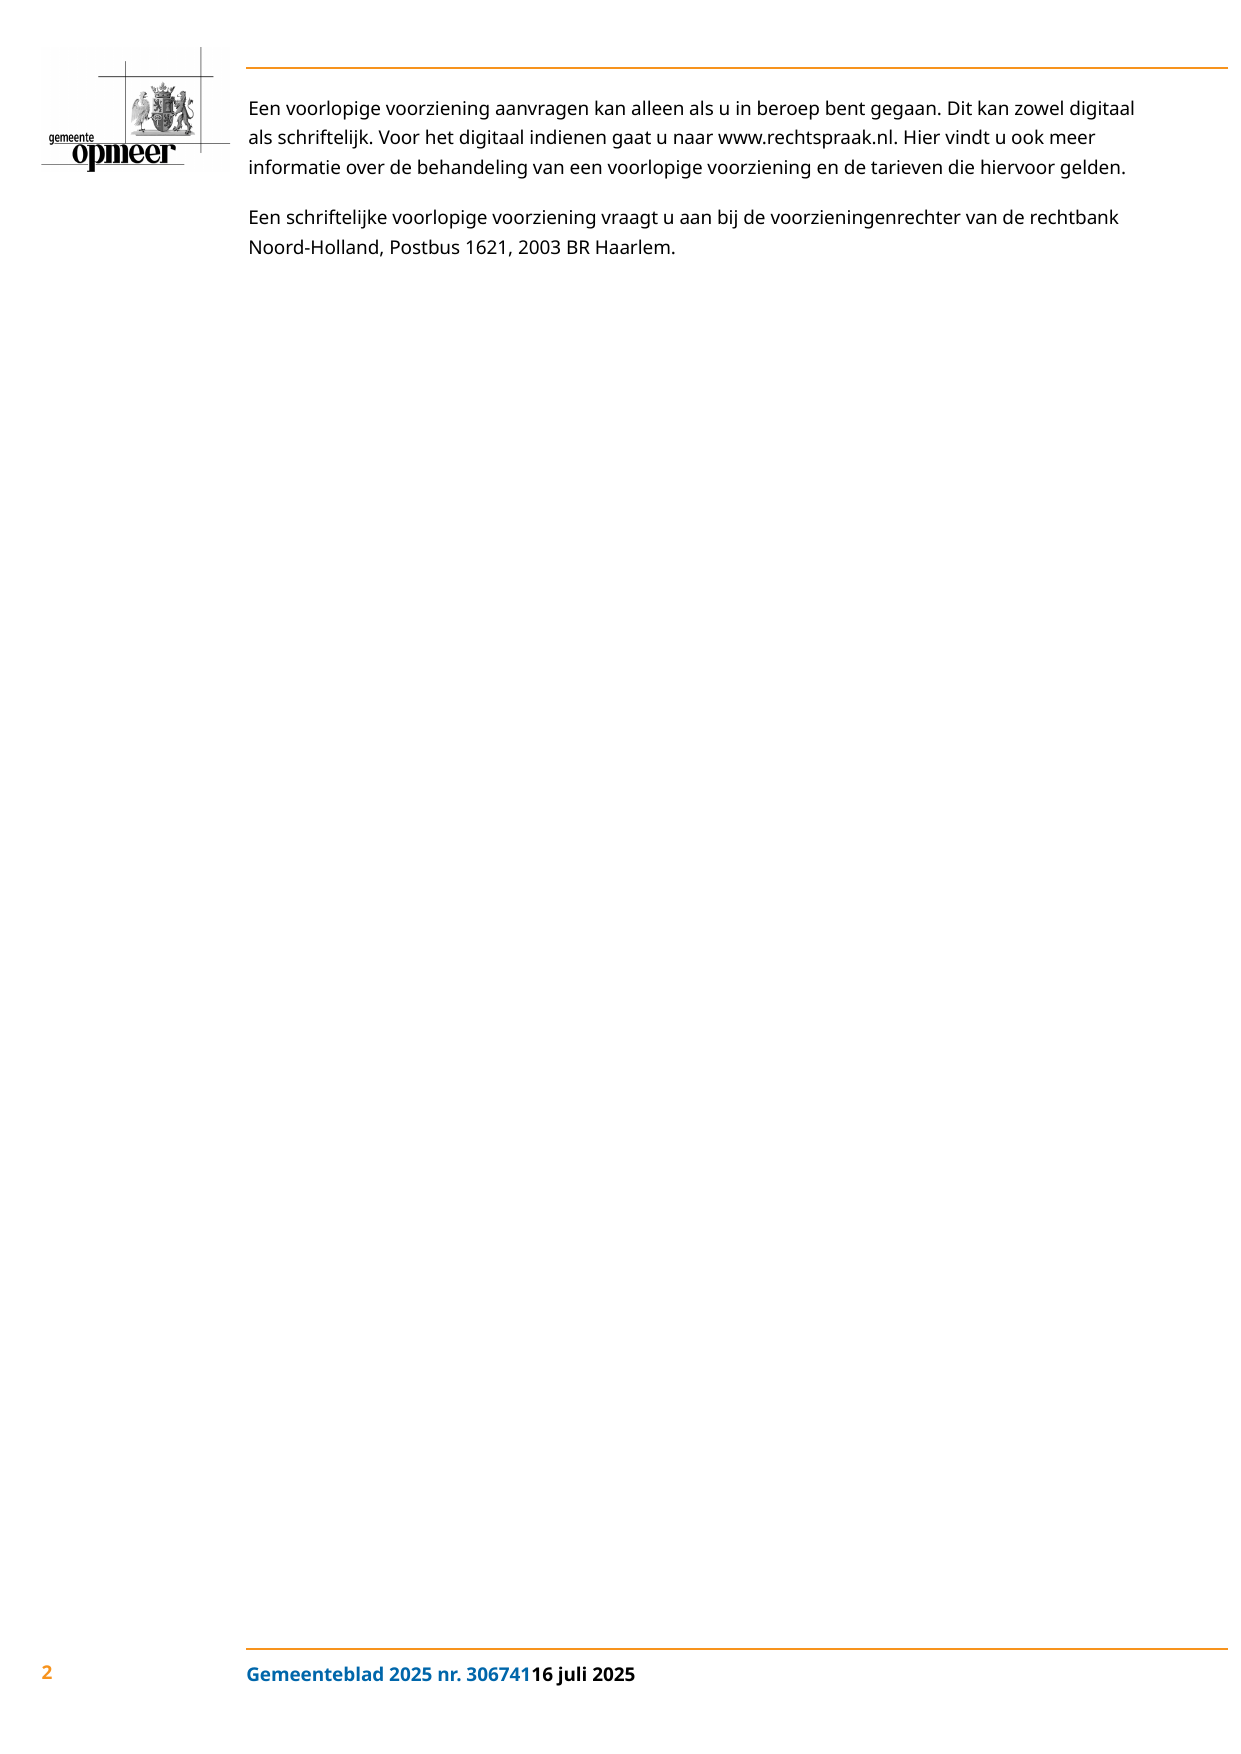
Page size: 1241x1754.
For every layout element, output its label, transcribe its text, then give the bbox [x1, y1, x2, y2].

text Een voorlopige voorziening aanvragen kan alleen als u in beroep bent gegaan. Dit kan zowel digitaal als schriftelijk. Voor het digitaal indienen gaat u naar www.rechtspraak.nl. Hier vindt u ook meer informatie over de behandeling van een voorlopige voorziening en de tarieven die hiervoor gelden. [248, 95, 1152, 180]
text Een schriftelijke voorlopige voorziening vraagt u aan bij de voorzieningenrechter van de rechtbank Noord-Holland, Postbus 1621, 2003 BR Haarlem. [248, 204, 1152, 260]
picture [41, 47, 231, 172]
